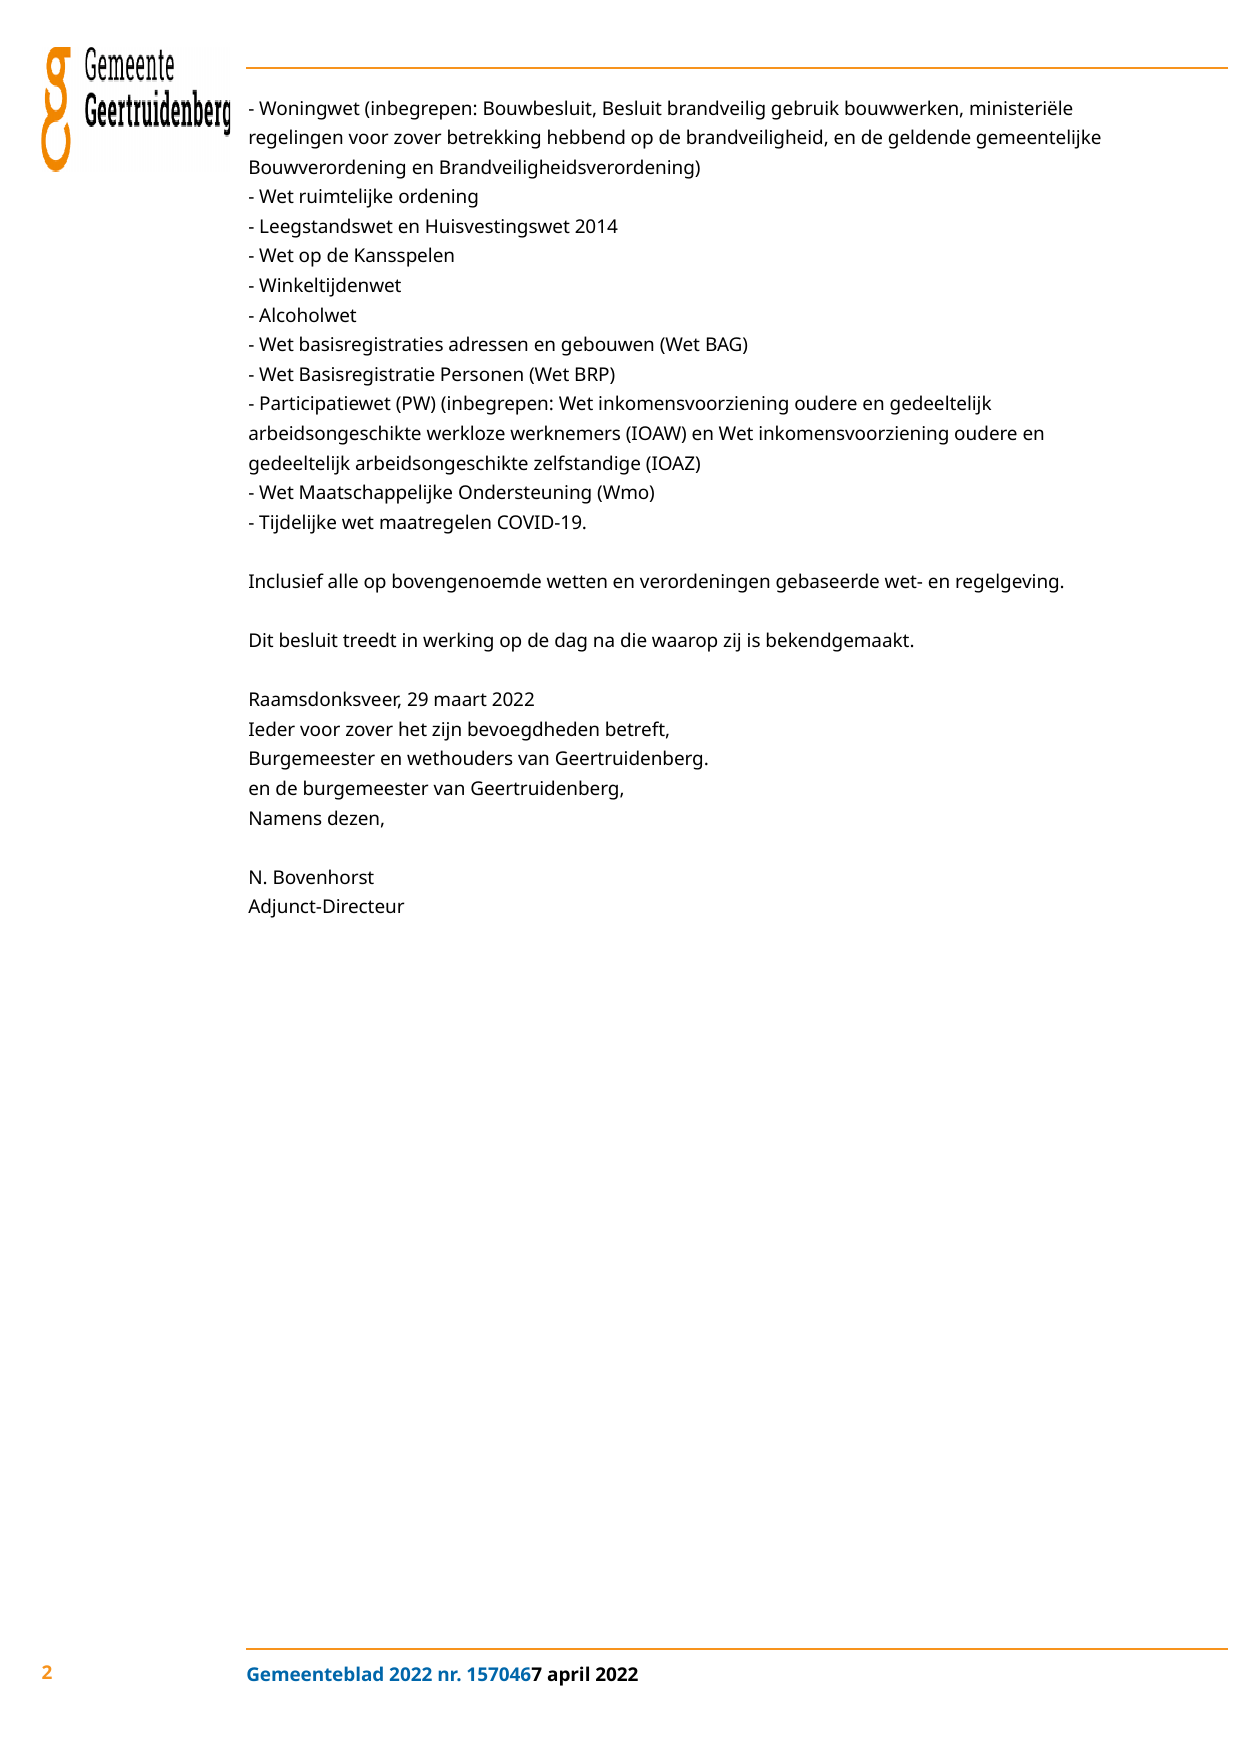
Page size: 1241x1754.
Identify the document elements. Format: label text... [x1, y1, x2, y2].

text - Wet Basisregistratie Personen (Wet BRP) [248, 361, 1152, 387]
text - Winkeltijdenwet [248, 272, 1152, 298]
text - Leegstandswet en Huisvestingswet 2014 [248, 213, 1152, 239]
text Dit besluit treedt in werking op de dag na die waarop zij is bekendgemaakt. [248, 627, 1152, 653]
text Adjunct-Directeur [248, 893, 1152, 919]
text Namens dezen, [248, 805, 1152, 831]
text - Wet basisregistraties adressen en gebouwen (Wet BAG) [248, 331, 1152, 357]
picture [41, 47, 231, 172]
text - Wet op de Kansspelen [248, 243, 1152, 268]
text Inclusief alle op bovengenoemde wetten en verordeningen gebaseerde wet- en regelgeving. [248, 568, 1152, 594]
text - Participatiewet (PW) (inbegrepen: Wet inkomensvoorziening oudere en gedeeltelijk arbeidsongeschikte werkloze werknemers (IOAW) en Wet inkomensvoorziening oudere en gedeeltelijk arbeidsongeschikte zelfstandige (IOAZ) [248, 391, 1152, 476]
text - Wet Maatschappelijke Ondersteuning (Wmo) [248, 479, 1152, 505]
text - Woningwet (inbegrepen: Bouwbesluit, Besluit brandveilig gebruik bouwwerken, ministeriële regelingen voor zover betrekking hebbend op de brandveiligheid, en de geldende gemeentelijke Bouwverordening en Brandveiligheidsverordening) [248, 95, 1152, 180]
text - Alcoholwet [248, 302, 1152, 328]
text - Wet ruimtelijke ordening [248, 183, 1152, 209]
text - Tijdelijke wet maatregelen COVID-19. [248, 509, 1152, 535]
text en de burgemeester van Geertruidenberg, [248, 775, 1152, 801]
text Raamsdonksveer, 29 maart 2022 [248, 686, 1152, 712]
text Burgemeester en wethouders van Geertruidenberg. [248, 746, 1152, 771]
text N. Bovenhorst [248, 864, 1152, 890]
text Ieder voor zover het zijn bevoegdheden betreft, [248, 716, 1152, 742]
